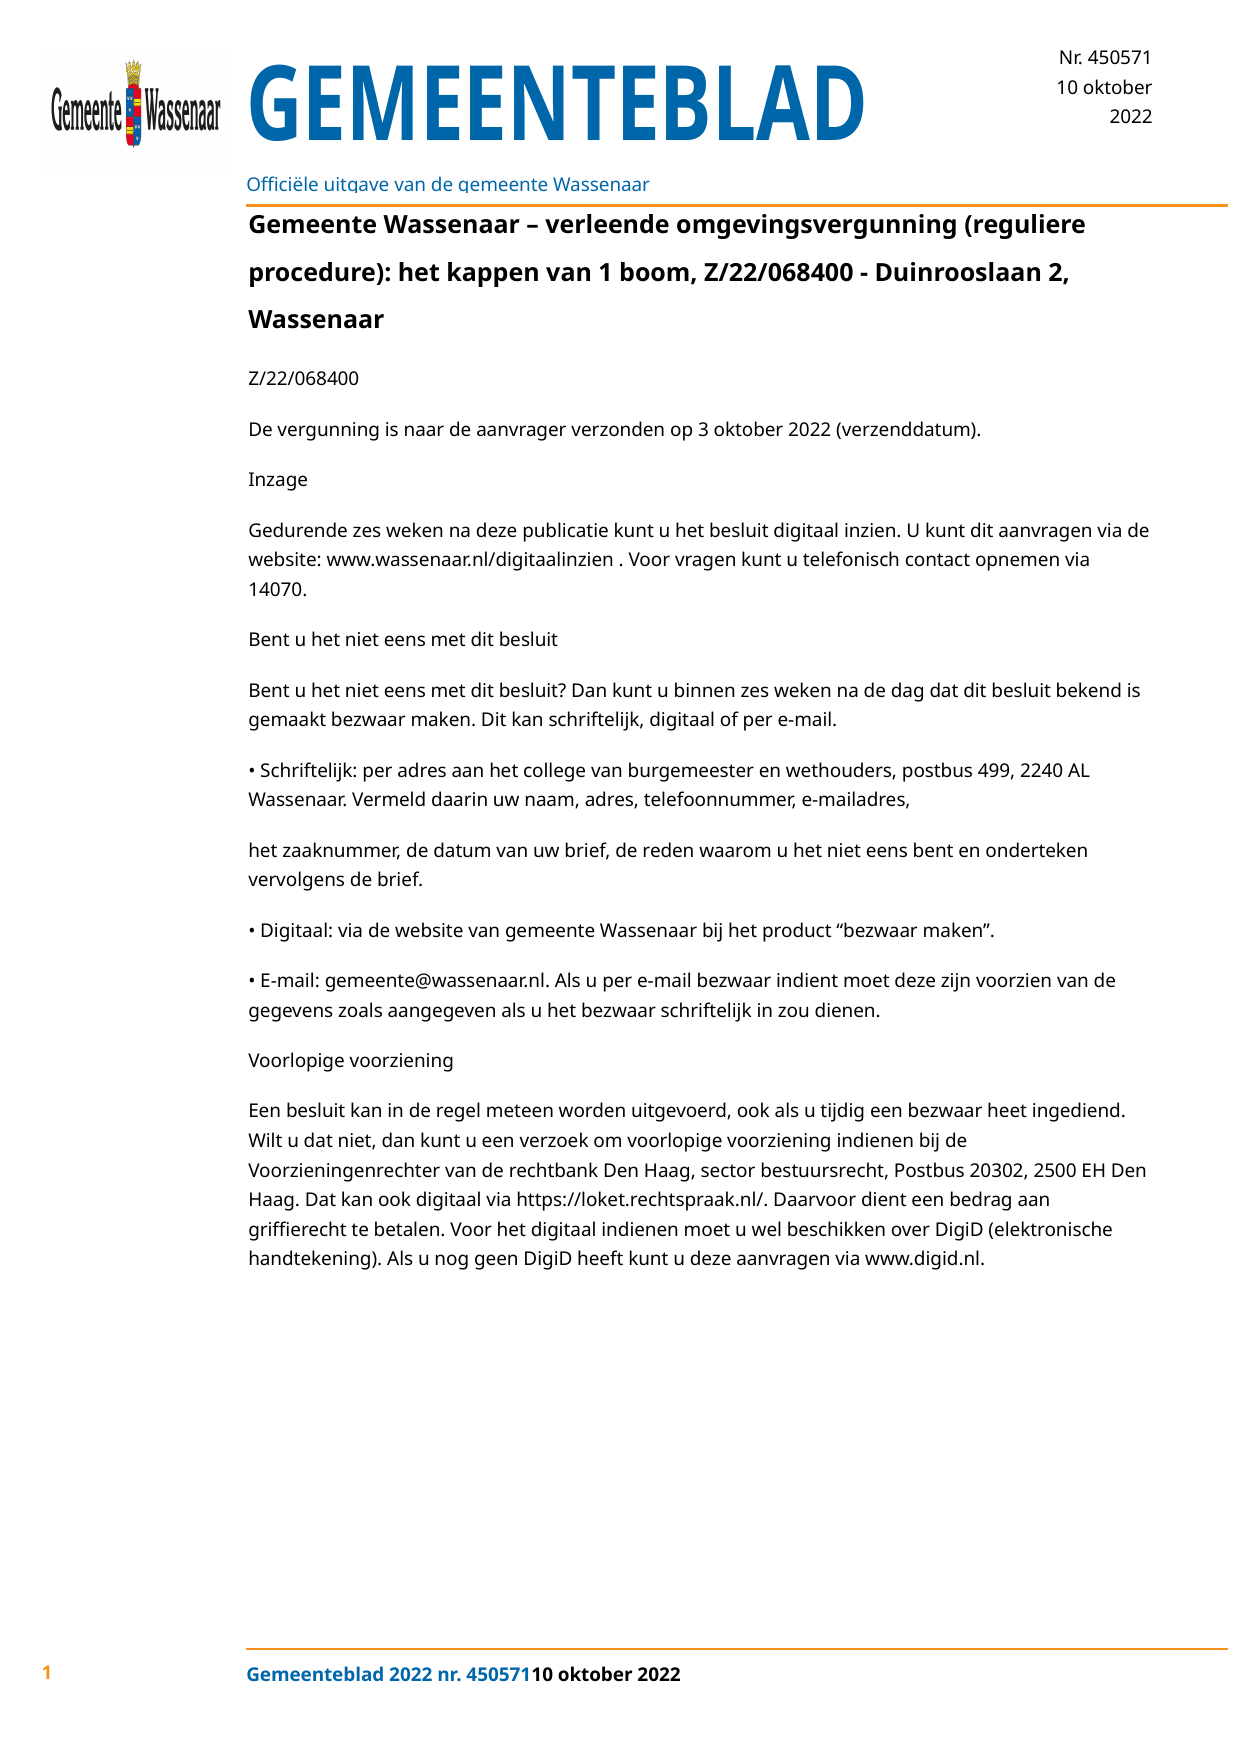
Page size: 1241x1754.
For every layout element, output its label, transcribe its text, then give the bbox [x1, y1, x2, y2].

text Een besluit kan in de regel meteen worden uitgevoerd, ook als u tijdig een bezwaar heet ingediend. Wilt u dat niet, dan kunt u een verzoek om voorlopige voorziening indienen bij de Voorzieningenrechter van de rechtbank Den Haag, sector bestuursrecht, Postbus 20302, 2500 EH Den Haag. Dat kan ook digitaal via https://loket.rechtspraak.nl/. Daarvoor dient een bedrag aan griffierecht te betalen. Voor het digitaal indienen moet u wel beschikken over DigiD (elektronische handtekening). Als u nog geen DigiD heeft kunt u deze aanvragen via www.digid.nl. [248, 1098, 1152, 1271]
text Bent u het niet eens met dit besluit [248, 626, 1152, 652]
text Bent u het niet eens met dit besluit? Dan kunt u binnen zes weken na de dag dat dit besluit bekend is gemaakt bezwaar maken. Dit kan schriftelijk, digitaal of per e-mail. [248, 677, 1152, 732]
text • E-mail: gemeente@wassenaar.nl. Als u per e-mail bezwaar indient moet deze zijn voorzien van de gegevens zoals aangegeven als u het bezwaar schriftelijk in zou dienen. [248, 967, 1152, 1022]
text • Schriftelijk: per adres aan het college van burgemeester en wethouders, postbus 499, 2240 AL Wassenaar. Vermeld daarin uw naam, adres, telefoonnummer, e-mailadres, [248, 757, 1152, 812]
text Gemeente Wassenaar – verleende omgevingsvergunning (reguliere procedure): het kappen van 1 boom, Z/22/068400 - Duinrooslaan 2, Wassenaar [248, 207, 1152, 336]
picture [41, 47, 231, 172]
text Gedurende zes weken na deze publicatie kunt u het besluit digitaal inzien. U kunt dit aanvragen via de website: www.wassenaar.nl/digitaalinzien . Voor vragen kunt u telefonisch contact opnemen via 14070. [248, 517, 1152, 602]
text Inzage [248, 466, 1152, 492]
text De vergunning is naar de aanvrager verzonden op 3 oktober 2022 (verzenddatum). [248, 416, 1152, 442]
text Z/22/068400 [248, 366, 1152, 391]
text Voorlopige voorziening [248, 1047, 1152, 1073]
text het zaaknummer, de datum van uw brief, de reden waarom u het niet eens bent en onderteken vervolgens de brief. [248, 837, 1152, 892]
text • Digitaal: via de website van gemeente Wassenaar bij het product “bezwaar maken”. [248, 917, 1152, 942]
